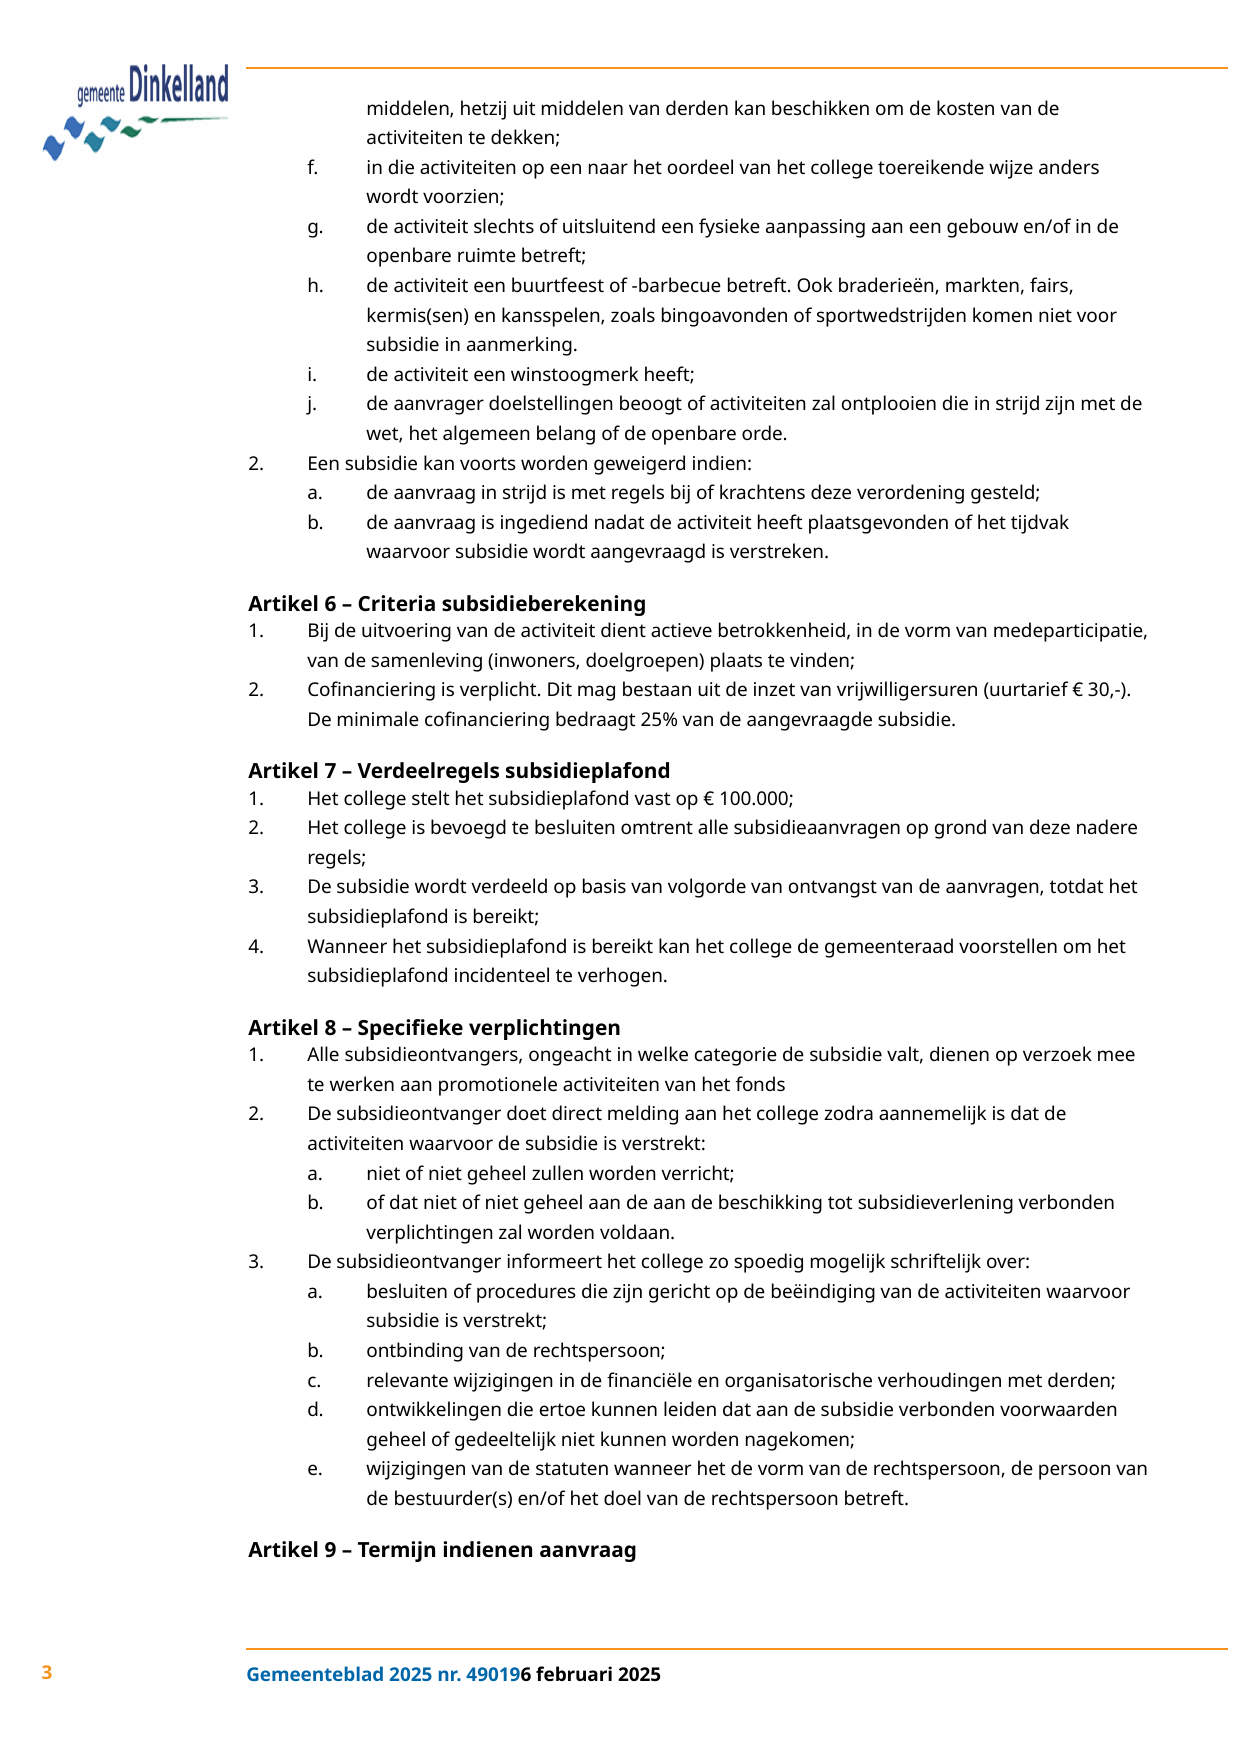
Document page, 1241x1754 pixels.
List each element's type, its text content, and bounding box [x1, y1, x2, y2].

list besluiten of procedures die zijn gericht op de beëindiging van de activiteiten waarvoor subsidie is verstrekt; [307, 1278, 1152, 1333]
list De subsidie wordt verdeeld op basis van volgorde van ontvangst van de aanvragen, totdat het subsidieplafond is bereikt; [248, 874, 1152, 929]
list Bij de uitvoering van de activiteit dient actieve betrokkenheid, in de vorm van medeparticipatie, van de samenleving (inwoners, doelgroepen) plaats te vinden; [248, 617, 1152, 673]
list Wanneer het subsidieplafond is bereikt kan het college de gemeenteraad voorstellen om het subsidieplafond incidenteel te verhogen. [248, 933, 1152, 988]
list wijzigingen van de statuten wanneer het de vorm van de rechtspersoon, de persoon van de bestuurder(s) en/of het doel van de rechtspersoon betreft. [307, 1456, 1152, 1511]
list of dat niet of niet geheel aan de aan de beschikking tot subsidieverlening verbonden verplichtingen zal worden voldaan. [307, 1189, 1152, 1244]
list Het college stelt het subsidieplafond vast op € 100.000; [248, 785, 1152, 811]
text Artikel 8 – Specifieke verplichtingen [248, 1013, 1152, 1041]
text Artikel 7 – Verdeelregels subsidieplafond [248, 757, 1152, 785]
list ontwikkelingen die ertoe kunnen leiden dat aan de subsidie verbonden voorwaarden geheel of gedeeltelijk niet kunnen worden nagekomen; [307, 1396, 1152, 1452]
text Artikel 6 – Criteria subsidieberekening [248, 589, 1152, 617]
list Alle subsidieontvangers, ongeacht in welke categorie de subsidie valt, dienen op verzoek mee te werken aan promotionele activiteiten van het fonds [248, 1041, 1152, 1097]
list Cofinanciering is verplicht. Dit mag bestaan uit de inzet van vrijwilligersuren (uurtarief € 30,-). De minimale cofinanciering bedraagt 25% van de aangevraagde subsidie. [248, 677, 1152, 732]
list de aanvraag is ingediend nadat de activiteit heeft plaatsgevonden of het tijdvak waarvoor subsidie wordt aangevraagd is verstreken. [307, 509, 1152, 564]
list de activiteit een winstoogmerk heeft; [307, 361, 1152, 387]
picture [41, 47, 231, 172]
list de aanvrager doelstellingen beoogt of activiteiten zal ontplooien die in strijd zijn met de wet, het algemeen belang of de openbare orde. [307, 391, 1152, 446]
list De subsidieontvanger doet direct melding aan het college zodra aannemelijk is dat de activiteiten waarvoor de subsidie is verstrekt: [248, 1101, 1152, 1156]
list de aanvraag in strijd is met regels bij of krachtens deze verordening gesteld; [307, 479, 1152, 505]
list Het college is bevoegd te besluiten omtrent alle subsidieaanvragen op grond van deze nadere regels; [248, 814, 1152, 870]
list in die activiteiten op een naar het oordeel van het college toereikende wijze anders wordt voorzien; [307, 154, 1152, 209]
list Een subsidie kan voorts worden geweigerd indien: [248, 450, 1152, 476]
list relevante wijzigingen in de financiële en organisatorische verhoudingen met derden; [307, 1367, 1152, 1392]
list de activiteit een buurtfeest of -barbecue betreft. Ook braderieën, markten, fairs, kermis(sen) en kansspelen, zoals bingoavonden of sportwedstrijden komen niet voor subsidie in aanmerking. [307, 272, 1152, 357]
list De subsidieontvanger informeert het college zo spoedig mogelijk schriftelijk over: [248, 1248, 1152, 1274]
list ontbinding van de rechtspersoon; [307, 1337, 1152, 1363]
list de activiteit slechts of uitsluitend een fysieke aanpassing aan een gebouw en/of in de openbare ruimte betreft; [307, 213, 1152, 268]
list niet of niet geheel zullen worden verricht; [307, 1160, 1152, 1185]
text Artikel 9 – Termijn indienen aanvraag [248, 1536, 1152, 1564]
list middelen, hetzij uit middelen van derden kan beschikken om de kosten van de activiteiten te dekken; [307, 95, 1152, 150]
